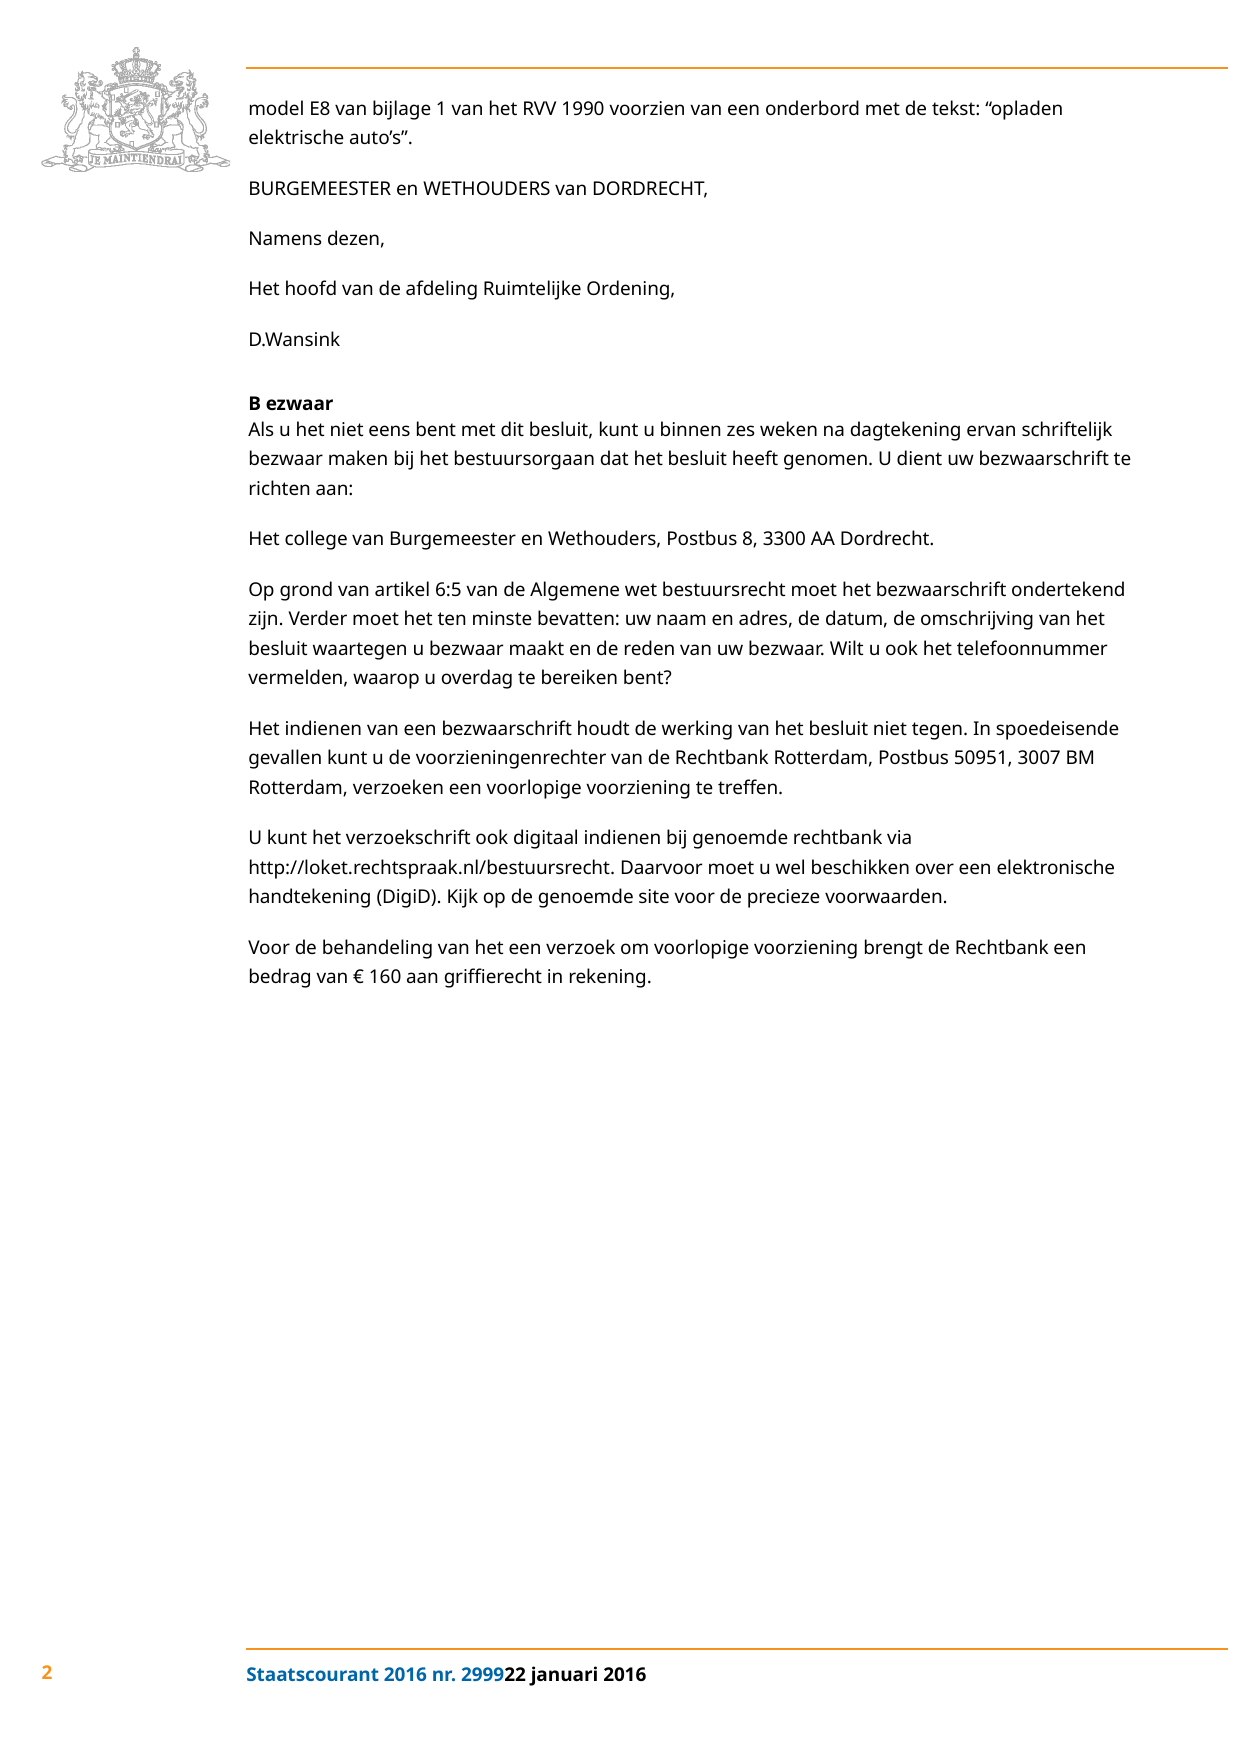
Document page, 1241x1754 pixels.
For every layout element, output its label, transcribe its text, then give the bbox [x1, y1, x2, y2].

picture [41, 47, 231, 172]
text Voor de behandeling van het een verzoek om voorlopige voorziening brengt de Rechtbank een bedrag van € 160 aan griffierecht in rekening. [248, 934, 1152, 989]
text BURGEMEESTER en WETHOUDERS van DORDRECHT, [248, 175, 1152, 201]
text Het indienen van een bezwaarschrift houdt de werking van het besluit niet tegen. In spoedeisende gevallen kunt u de voorzieningenrechter van de Rechtbank Rotterdam, Postbus 50951, 3007 BM Rotterdam, verzoeken een voorlopige voorziening te treffen. [248, 715, 1152, 800]
text Op grond van artikel 6:5 van de Algemene wet bestuursrecht moet het bezwaarschrift ondertekend zijn. Verder moet het ten minste bevatten: uw naam en adres, de datum, de omschrijving van het besluit waartegen u bezwaar maakt en de reden van uw bezwaar. Wilt u ook het telefoonnummer vermelden, waarop u overdag te bereiken bent? [248, 576, 1152, 690]
text U kunt het verzoekschrift ook digitaal indienen bij genoemde rechtbank via http://loket.rechtspraak.nl/bestuursrecht. Daarvoor moet u wel beschikken over een elektronische handtekening (DigiD). Kijk op de genoemde site voor de precieze voorwaarden. [248, 824, 1152, 909]
text D.Wansink [248, 326, 1152, 352]
text Het hoofd van de afdeling Ruimtelijke Ordening, [248, 276, 1152, 301]
text Namens dezen, [248, 225, 1152, 251]
text model E8 van bijlage 1 van het RVV 1990 voorzien van een onderbord met de tekst: “opladen elektrische auto’s”. [248, 95, 1152, 150]
text Het college van Burgemeester en Wethouders, Postbus 8, 3300 AA Dordrecht. [248, 525, 1152, 551]
text Als u het niet eens bent met dit besluit, kunt u binnen zes weken na dagtekening ervan schriftelijk bezwaar maken bij het bestuursorgaan dat het besluit heeft genomen. U dient uw bezwaarschrift te richten aan: [248, 416, 1152, 501]
text B ezwaar [248, 390, 1152, 416]
